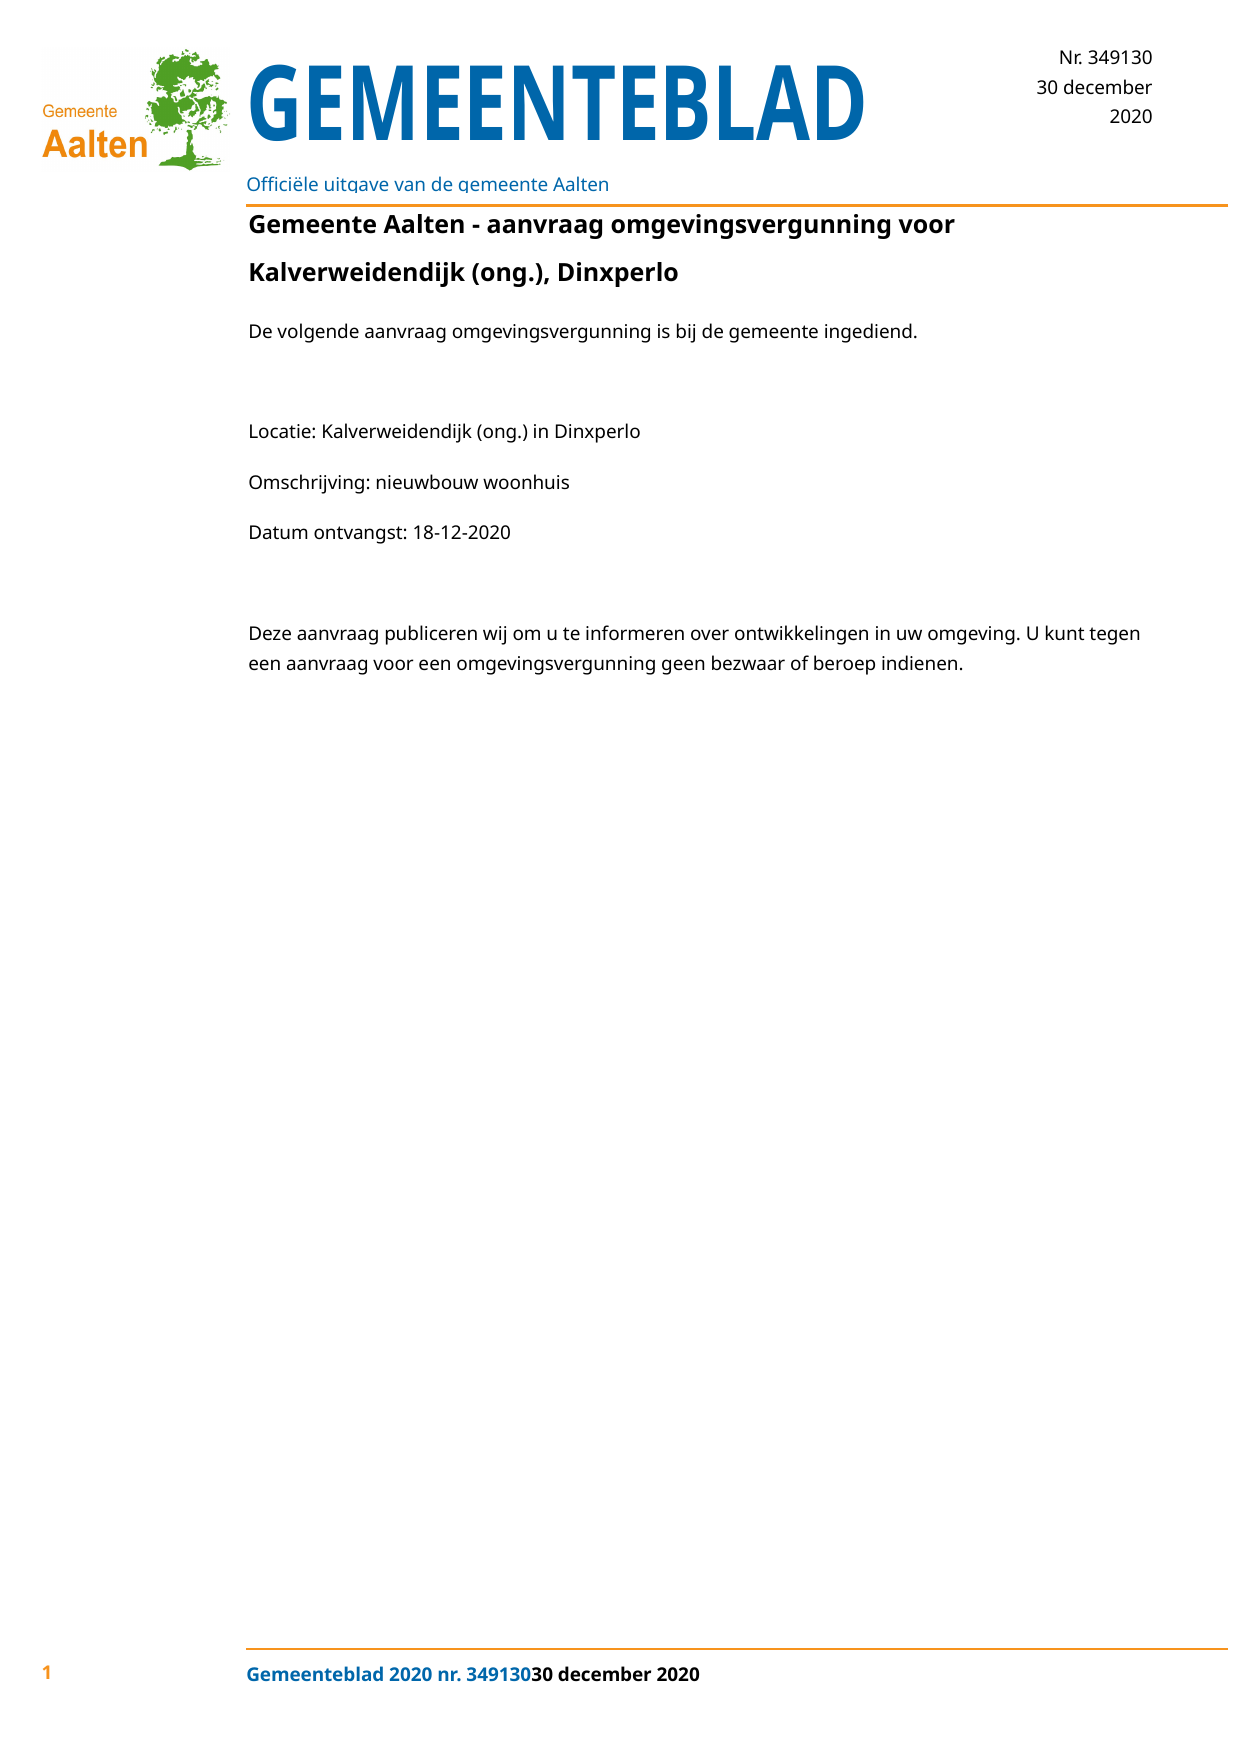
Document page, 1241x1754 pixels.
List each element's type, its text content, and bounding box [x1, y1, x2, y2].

text Datum ontvangst: 18-12-2020 [248, 519, 1152, 545]
picture [41, 47, 231, 172]
text De volgende aanvraag omgevingsvergunning is bij de gemeente ingediend. [248, 318, 1152, 344]
text Deze aanvraag publiceren wij om u te informeren over ontwikkelingen in uw omgeving. U kunt tegen een aanvraag voor een omgevingsvergunning geen bezwaar of beroep indienen. [248, 620, 1152, 676]
text Locatie: Kalverweidendijk (ong.) in Dinxperlo [248, 419, 1152, 444]
text Gemeente Aalten - aanvraag omgevingsvergunning voor Kalverweidendijk (ong.), Dinxperlo [248, 207, 1152, 288]
text Omschrijving: nieuwbouw woonhuis [248, 469, 1152, 495]
